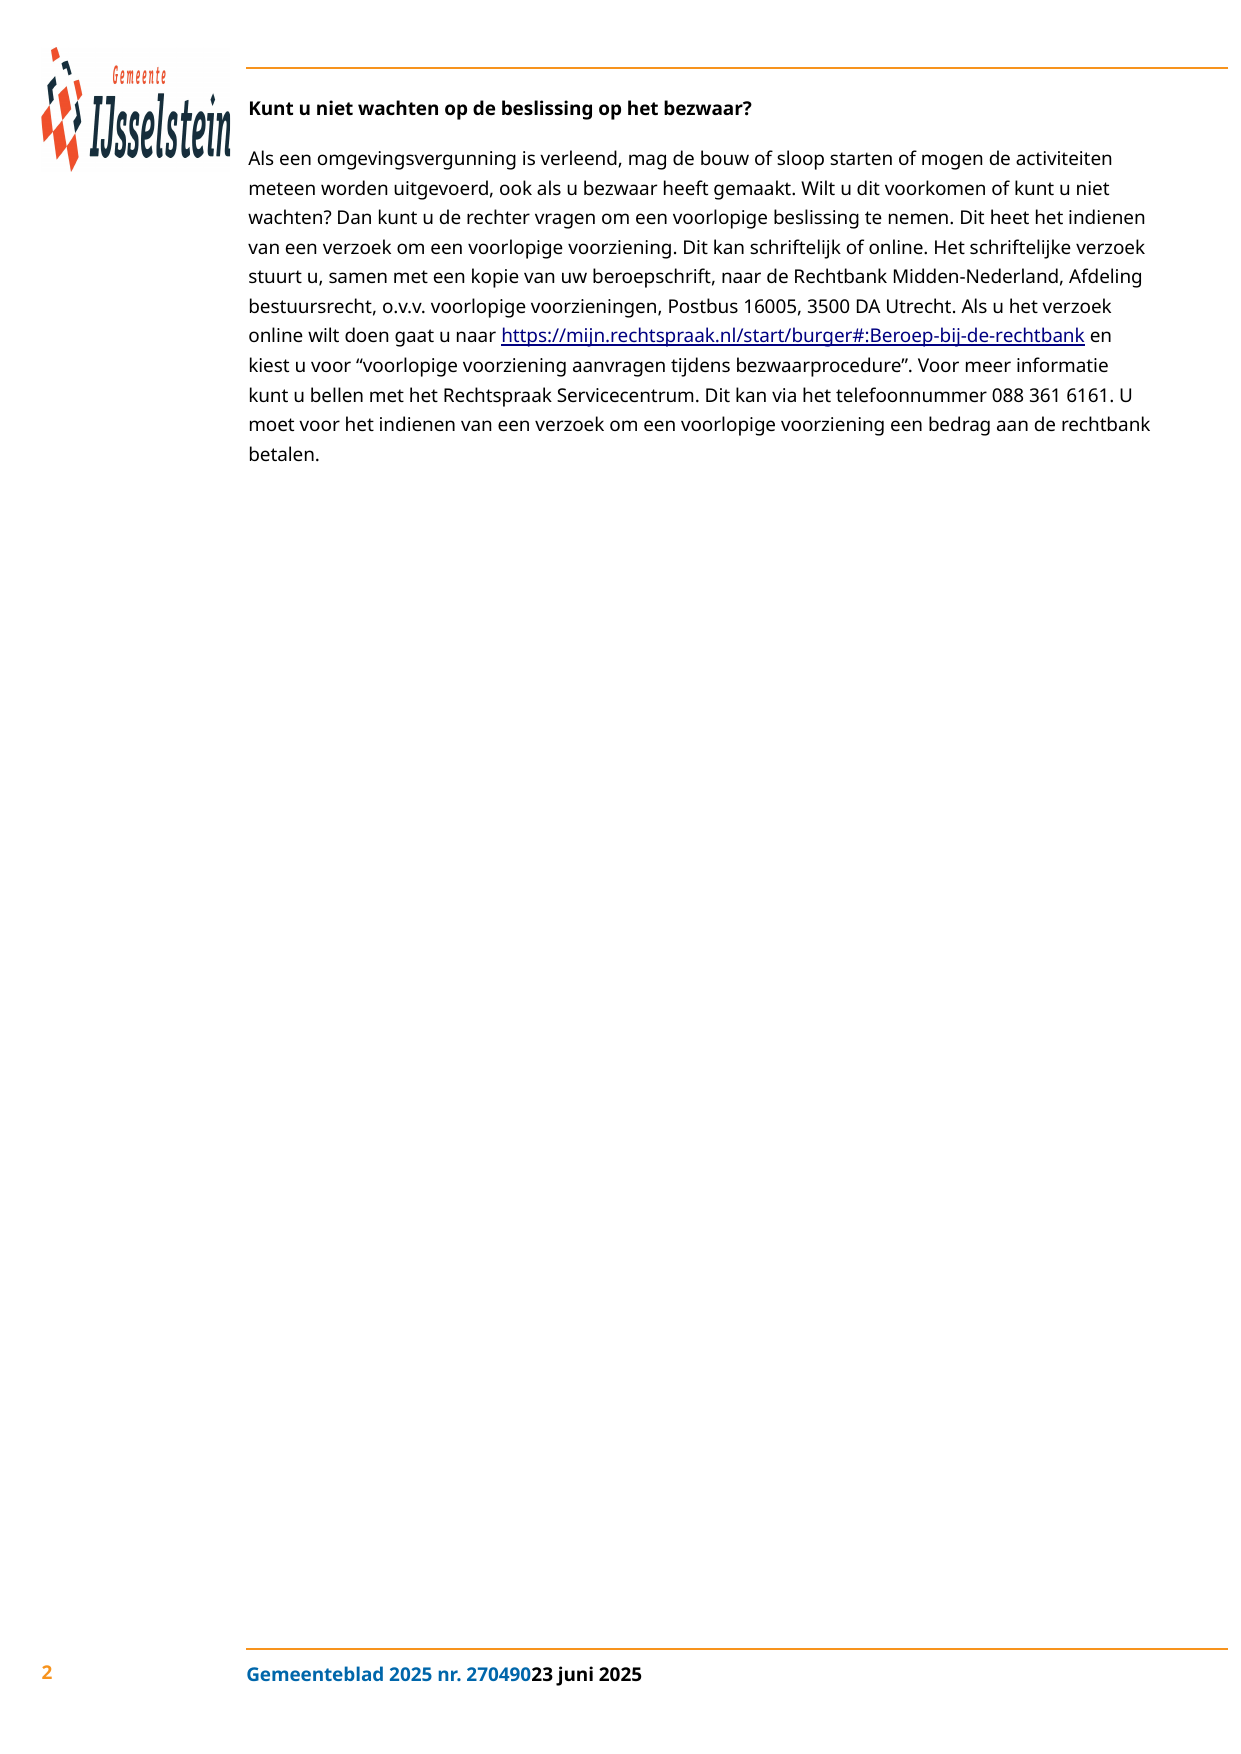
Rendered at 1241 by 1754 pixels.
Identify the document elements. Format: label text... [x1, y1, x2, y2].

text Kunt u niet wachten op de beslissing op het bezwaar? [248, 95, 1152, 121]
text Als een omgevingsvergunning is verleend, mag de bouw of sloop starten of mogen de activiteiten meteen worden uitgevoerd, ook als u bezwaar heeft gemaakt. Wilt u dit voorkomen of kunt u niet wachten? Dan kunt u de rechter vragen om een voorlopige beslissing te nemen. Dit heet het indienen van een verzoek om een voorlopige voorziening. Dit kan schriftelijk of online. Het schriftelijke verzoek stuurt u, samen met een kopie van uw beroepschrift, naar de Rechtbank Midden-Nederland, Afdeling bestuursrecht, o.v.v. voorlopige voorzieningen, Postbus 16005, 3500 DA Utrecht. Als u het verzoek online wilt doen gaat u naar https://mijn.rechtspraak.nl/start/burger#:Beroep-bij-de-rechtbank en kiest u voor “voorlopige voorziening aanvragen tijdens bezwaarprocedure”. Voor meer informatie kunt u bellen met het Rechtspraak Servicecentrum. Dit kan via het telefoonnummer 088 361 6161. U moet voor het indienen van een verzoek om een voorlopige voorziening een bedrag aan de rechtbank betalen. [248, 145, 1152, 467]
picture [41, 47, 231, 172]
